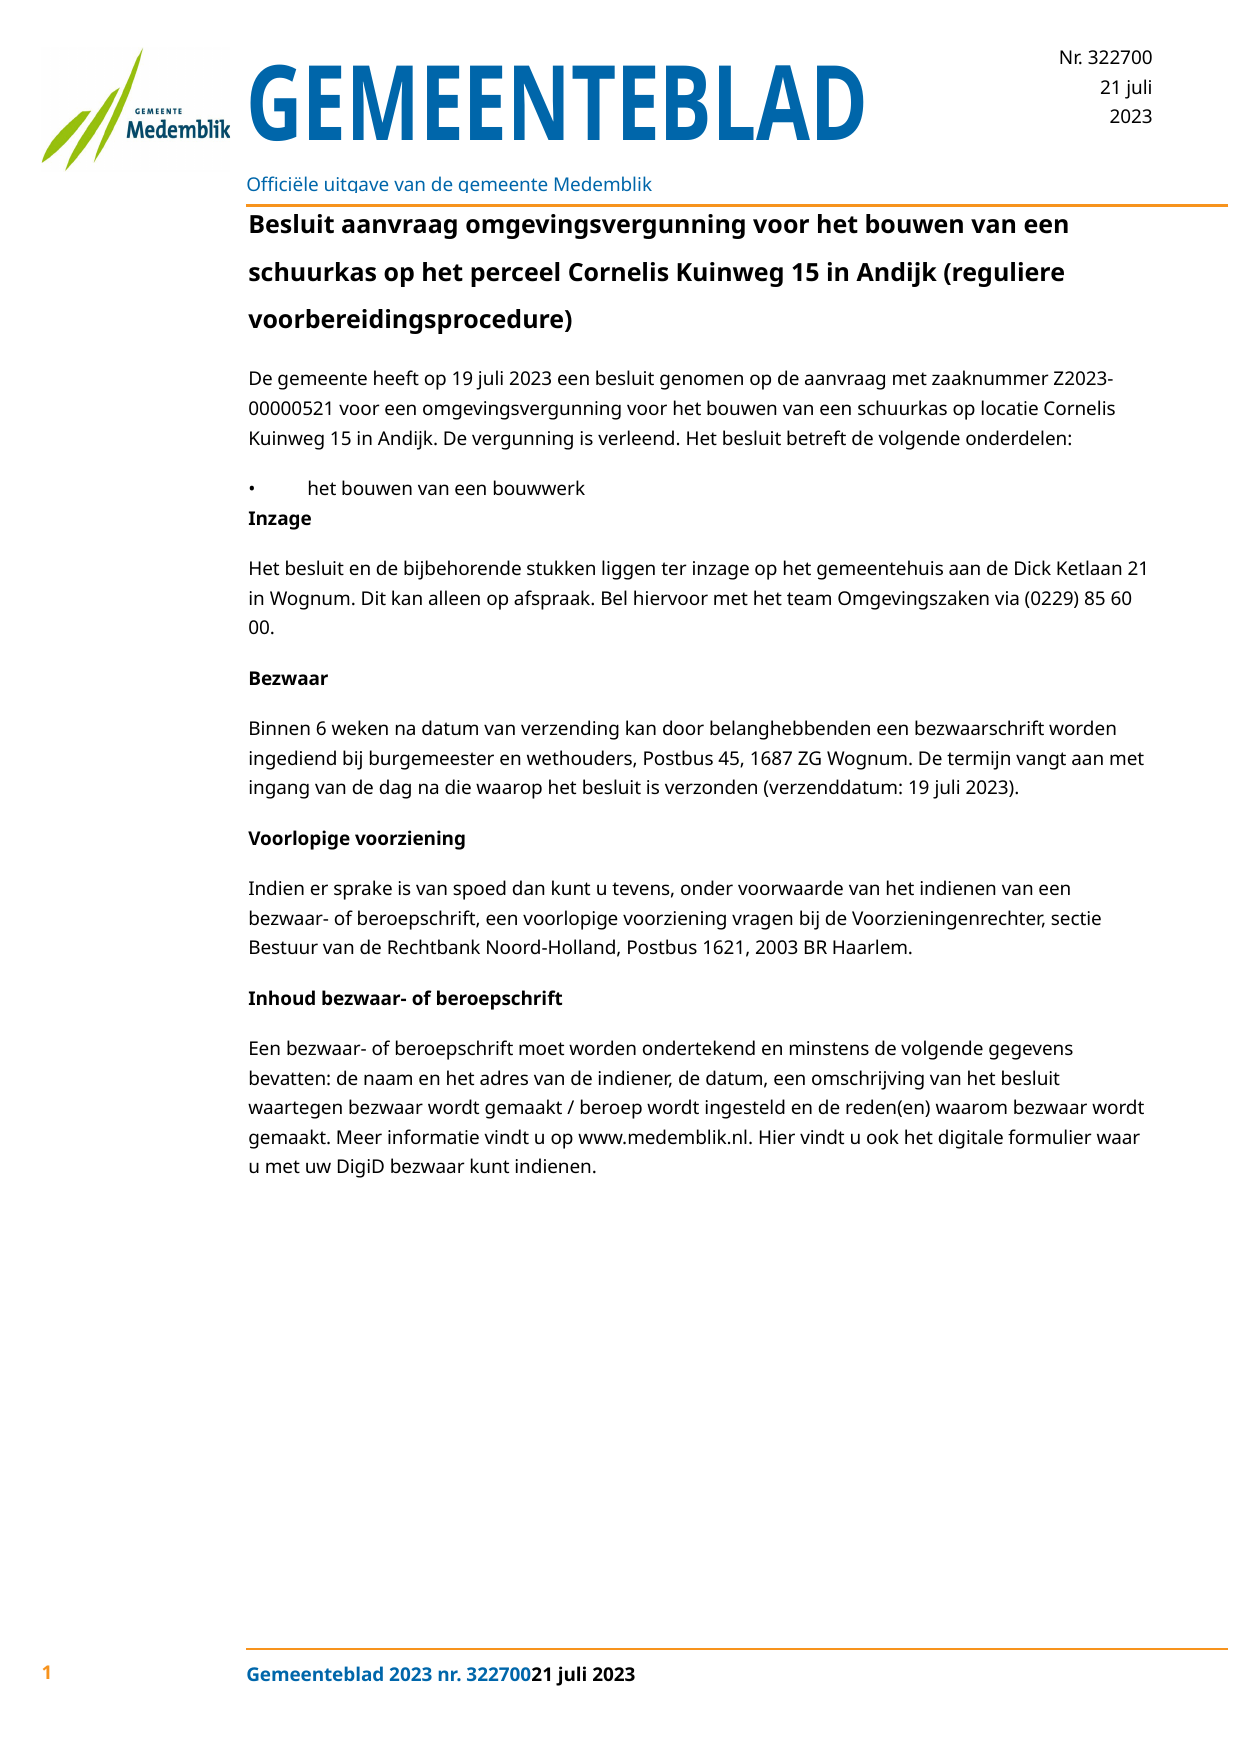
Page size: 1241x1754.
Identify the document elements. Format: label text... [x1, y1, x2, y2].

text Een bezwaar- of beroepschrift moet worden ondertekend en minstens de volgende gegevens bevatten: de naam en het adres van de indiener, de datum, een omschrijving van het besluit waartegen bezwaar wordt gemaakt / beroep wordt ingesteld en de reden(en) waarom bezwaar wordt gemaakt. Meer informatie vindt u op www.medemblik.nl. Hier vindt u ook het digitale formulier waar u met uw DigiD bezwaar kunt indienen. [248, 1035, 1152, 1179]
text Indien er sprake is van spoed dan kunt u tevens, onder voorwaarde van het indienen van een bezwaar- of beroepschrift, een voorlopige voorziening vragen bij de Voorzieningenrechter, sectie Bestuur van de Rechtbank Noord-Holland, Postbus 1621, 2003 BR Haarlem. [248, 875, 1152, 960]
text Bezwaar [248, 665, 1152, 690]
text Besluit aanvraag omgevingsvergunning voor het bouwen van een schuurkas op het perceel Cornelis Kuinweg 15 in Andijk (reguliere voorbereidingsprocedure) [248, 207, 1152, 336]
text Binnen 6 weken na datum van verzending kan door belanghebbenden een bezwaarschrift worden ingediend bij burgemeester en wethouders, Postbus 45, 1687 ZG Wognum. De termijn vangt aan met ingang van de dag na die waarop het besluit is verzonden (verzenddatum: 19 juli 2023). [248, 715, 1152, 800]
text Inzage [248, 505, 1152, 530]
text Voorlopige voorziening [248, 825, 1152, 850]
text Het besluit en de bijbehorende stukken liggen ter inzage op het gemeentehuis aan de Dick Ketlaan 21 in Wognum. Dit kan alleen op afspraak. Bel hiervoor met het team Omgevingszaken via (0229) 85 60 00. [248, 555, 1152, 640]
picture [41, 47, 231, 172]
list het bouwen van een bouwwerk [248, 475, 1152, 501]
text De gemeente heeft op 19 juli 2023 een besluit genomen op de aanvraag met zaaknummer Z2023-00000521 voor een omgevingsvergunning voor het bouwen van een schuurkas op locatie Cornelis Kuinweg 15 in Andijk. De vergunning is verleend. Het besluit betreft de volgende onderdelen: [248, 366, 1152, 450]
text Inhoud bezwaar- of beroepschrift [248, 985, 1152, 1010]
